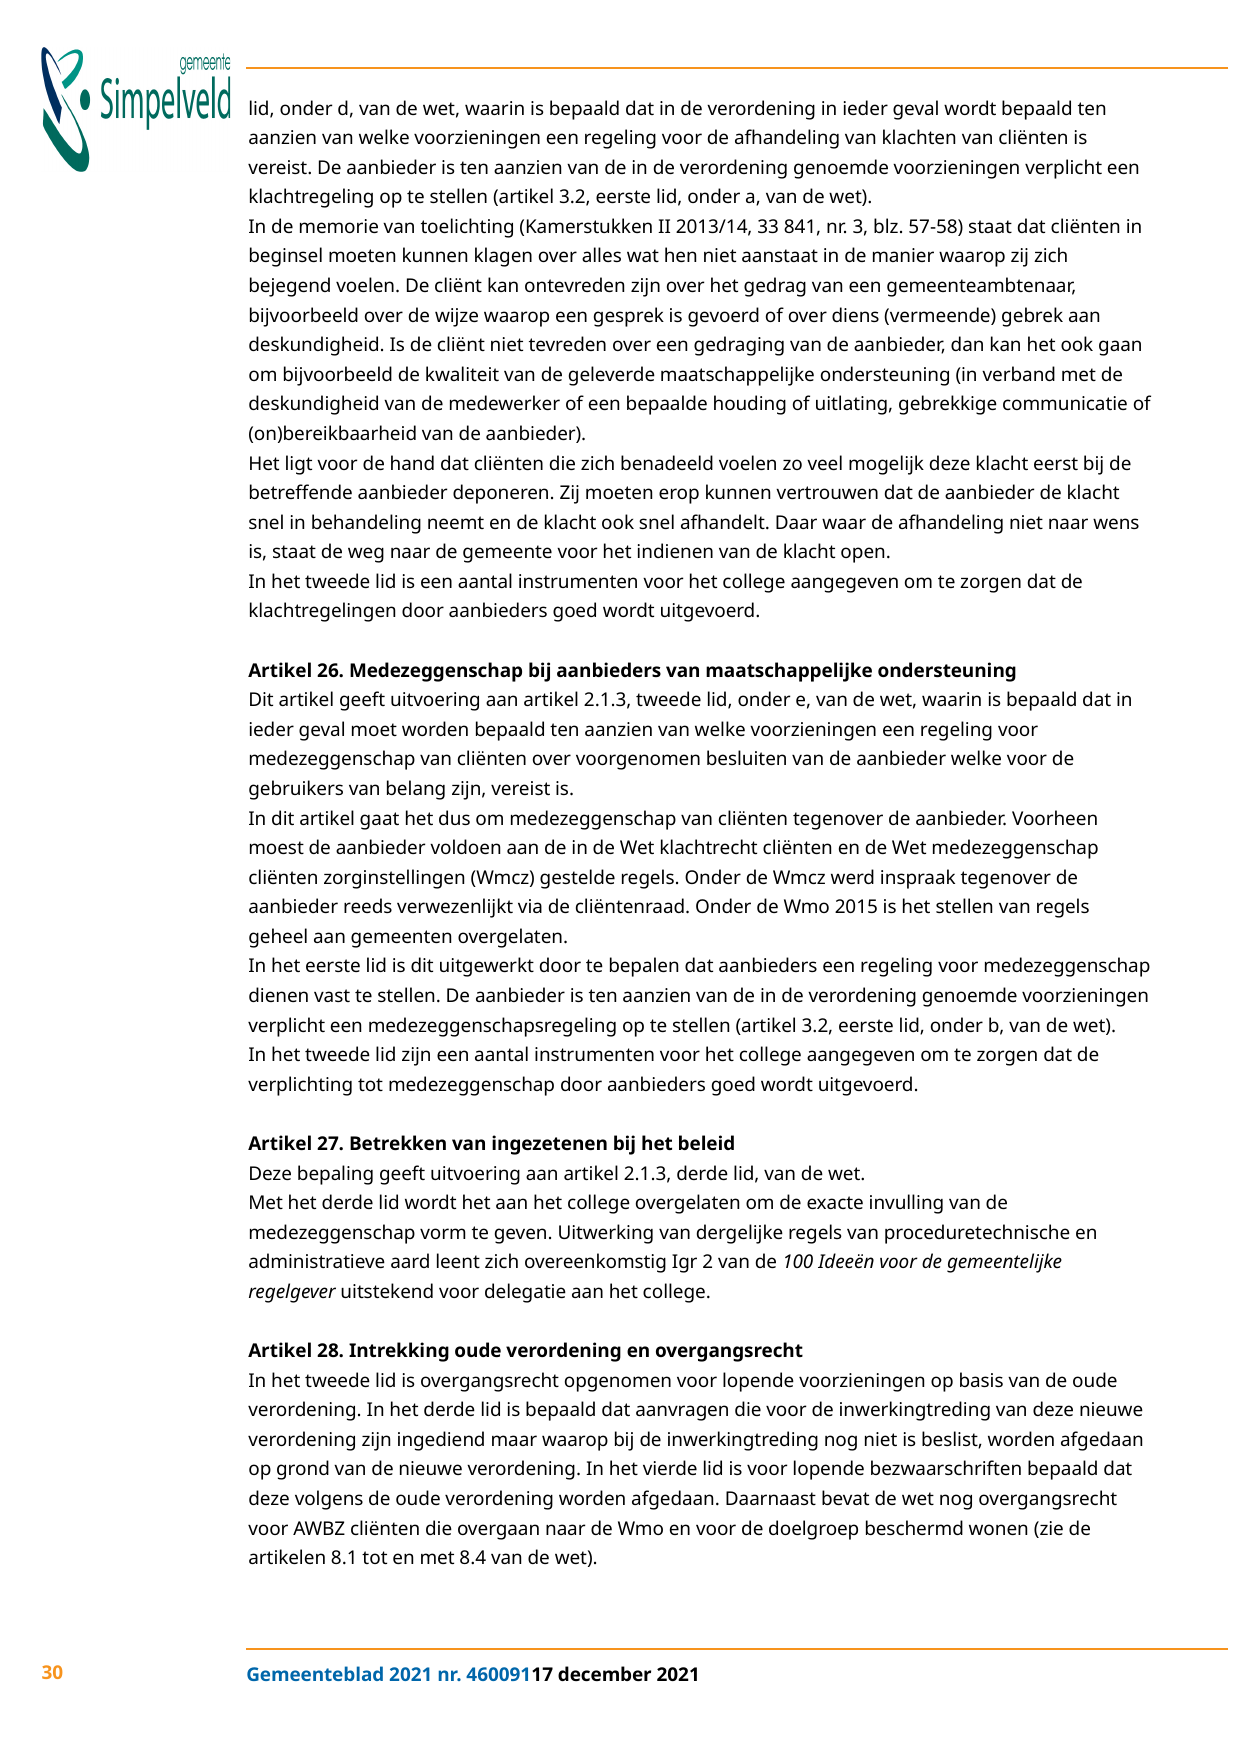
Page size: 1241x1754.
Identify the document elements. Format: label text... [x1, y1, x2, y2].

picture [41, 47, 231, 172]
text lid, onder d, van de wet, waarin is bepaald dat in de verordening in ieder geval wordt bepaald ten aanzien van welke voorzieningen een regeling voor de afhandeling van klachten van cliënten is vereist. De aanbieder is ten aanzien van de in de verordening genoemde voorzieningen verplicht een klachtregeling op te stellen (artikel 3.2, eerste lid, onder a, van de wet). [248, 95, 1152, 209]
text In het tweede lid is een aantal instrumenten voor het college aangegeven om te zorgen dat de klachtregelingen door aanbieders goed wordt uitgevoerd. [248, 568, 1152, 623]
text In het tweede lid is overgangsrecht opgenomen voor lopende voorzieningen op basis van de oude verordening. In het derde lid is bepaald dat aanvragen die voor de inwerkingtreding van deze nieuwe verordening zijn ingediend maar waarop bij de inwerkingtreding nog niet is beslist, worden afgedaan op grond van de nieuwe verordening. In het vierde lid is voor lopende bezwaarschriften bepaald dat deze volgens de oude verordening worden afgedaan. Daarnaast bevat de wet nog overgangsrecht voor AWBZ cliënten die overgaan naar de Wmo en voor de doelgroep beschermd wonen (zie de artikelen 8.1 tot en met 8.4 van de wet). [248, 1367, 1152, 1570]
text Het ligt voor de hand dat cliënten die zich benadeeld voelen zo veel mogelijk deze klacht eerst bij de betreffende aanbieder deponeren. Zij moeten erop kunnen vertrouwen dat de aanbieder de klacht snel in behandeling neemt en de klacht ook snel afhandelt. Daar waar de afhandeling niet naar wens is, staat de weg naar de gemeente voor het indienen van de klacht open. [248, 450, 1152, 564]
text Met het derde lid wordt het aan het college overgelaten om de exacte invulling van de medezeggenschap vorm te geven. Uitwerking van dergelijke regels van proceduretechnische en administratieve aard leent zich overeenkomstig Igr 2 van de 100 Ideeën voor de gemeentelijke regelgever uitstekend voor delegatie aan het college. [248, 1189, 1152, 1304]
text Deze bepaling geeft uitvoering aan artikel 2.1.3, derde lid, van de wet. [248, 1160, 1152, 1186]
text Dit artikel geeft uitvoering aan artikel 2.1.3, tweede lid, onder e, van de wet, waarin is bepaald dat in ieder geval moet worden bepaald ten aanzien van welke voorzieningen een regeling voor medezeggenschap van cliënten over voorgenomen besluiten van de aanbieder welke voor de gebruikers van belang zijn, vereist is. [248, 686, 1152, 801]
text In het eerste lid is dit uitgewerkt door te bepalen dat aanbieders een regeling voor medezeggenschap dienen vast te stellen. De aanbieder is ten aanzien van de in de verordening genoemde voorzieningen verplicht een medezeggenschapsregeling op te stellen (artikel 3.2, eerste lid, onder b, van de wet). [248, 953, 1152, 1038]
text Artikel 26. Medezeggenschap bij aanbieders van maatschappelijke ondersteuning [248, 657, 1152, 683]
text In de memorie van toelichting (Kamerstukken II 2013/14, 33 841, nr. 3, blz. 57-58) staat dat cliënten in beginsel moeten kunnen klagen over alles wat hen niet aanstaat in de manier waarop zij zich bejegend voelen. De cliënt kan ontevreden zijn over het gedrag van een gemeenteambtenaar, bijvoorbeeld over de wijze waarop een gesprek is gevoerd of over diens (vermeende) gebrek aan deskundigheid. Is de cliënt niet tevreden over een gedraging van de aanbieder, dan kan het ook gaan om bijvoorbeeld de kwaliteit van de geleverde maatschappelijke ondersteuning (in verband met de deskundigheid van de medewerker of een bepaalde houding of uitlating, gebrekkige communicatie of (on)bereikbaarheid van de aanbieder). [248, 213, 1152, 446]
text Artikel 27. Betrekken van ingezetenen bij het beleid [248, 1130, 1152, 1156]
text In het tweede lid zijn een aantal instrumenten voor het college aangegeven om te zorgen dat de verplichting tot medezeggenschap door aanbieders goed wordt uitgevoerd. [248, 1041, 1152, 1097]
text Artikel 28. Intrekking oude verordening en overgangsrecht [248, 1337, 1152, 1363]
text In dit artikel gaat het dus om medezeggenschap van cliënten tegenover de aanbieder. Voorheen moest de aanbieder voldoen aan de in de Wet klachtrecht cliënten en de Wet medezeggenschap cliënten zorginstellingen (Wmcz) gestelde regels. Onder de Wmcz werd inspraak tegenover de aanbieder reeds verwezenlijkt via de cliëntenraad. Onder de Wmo 2015 is het stellen van regels geheel aan gemeenten overgelaten. [248, 805, 1152, 949]
